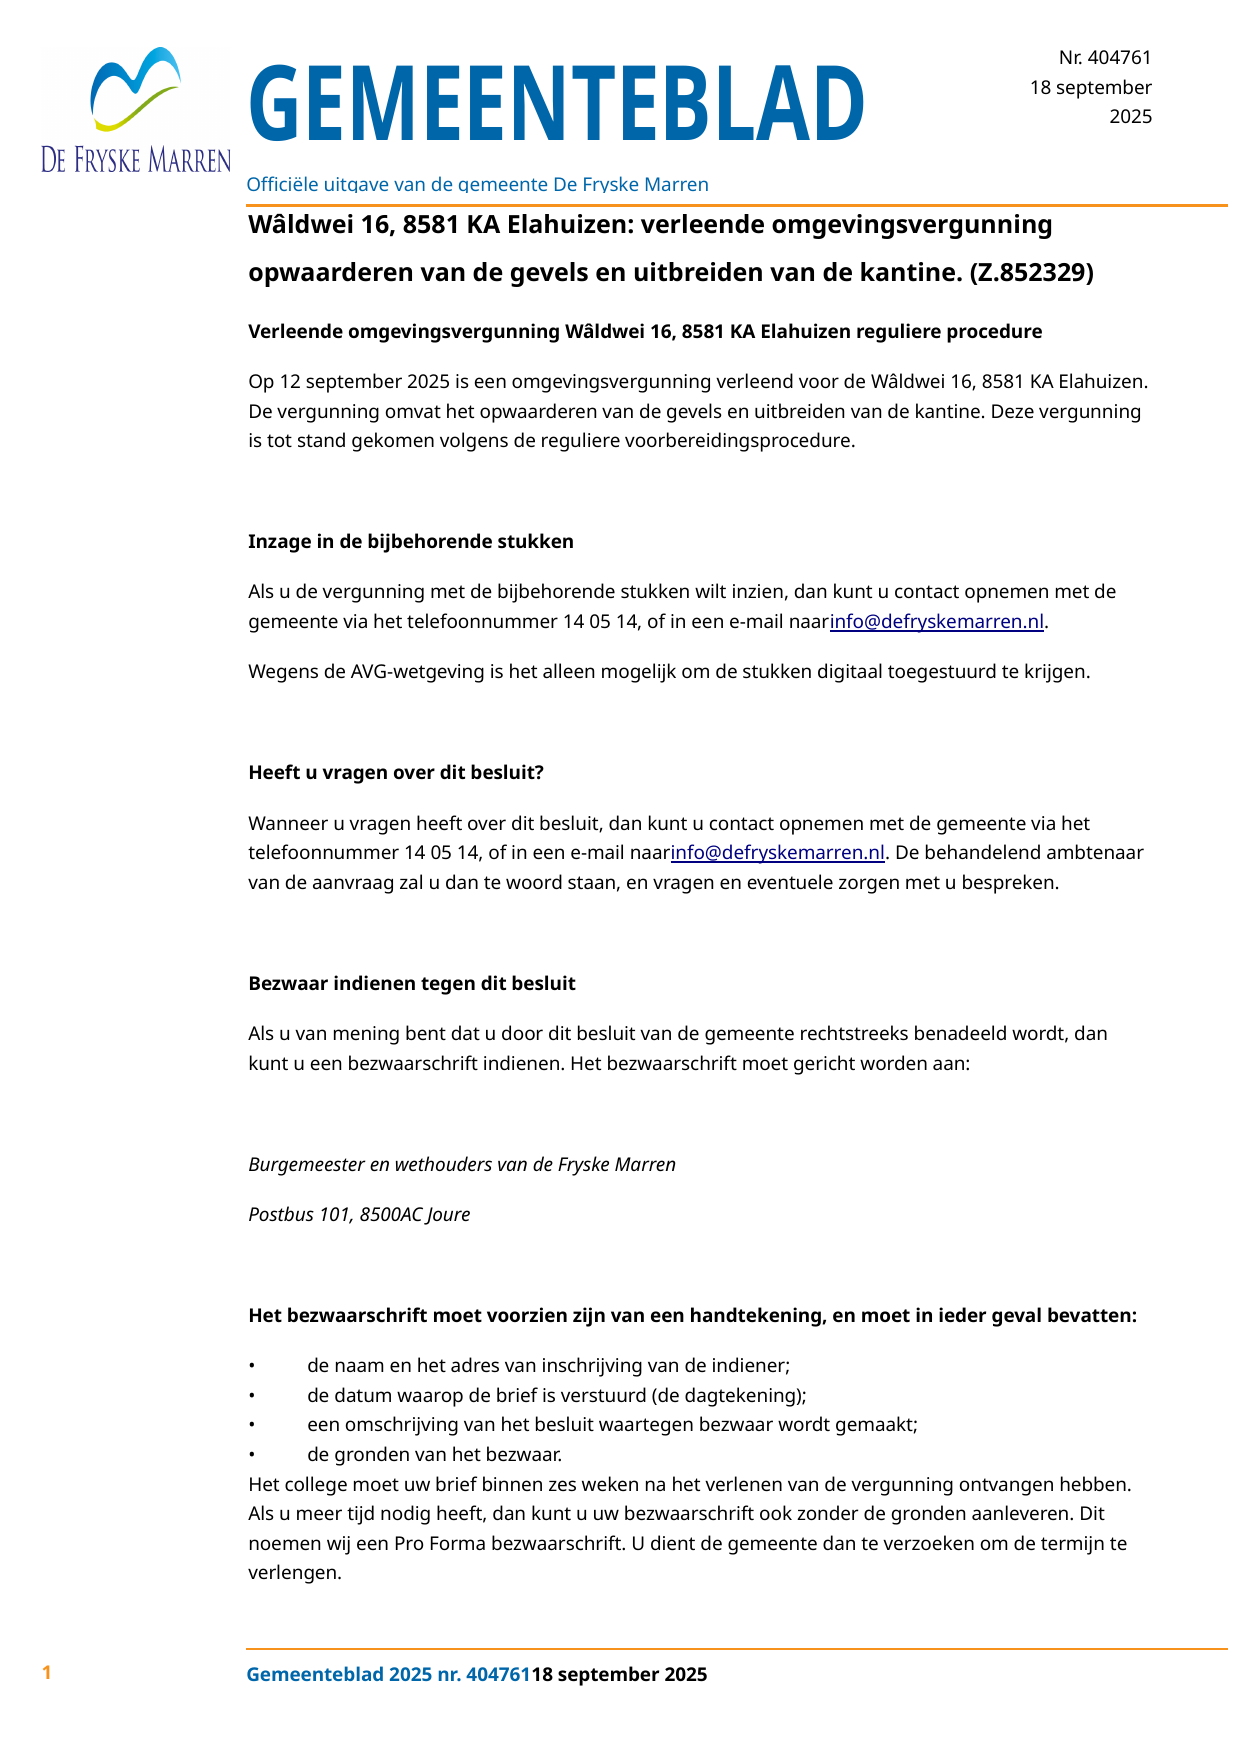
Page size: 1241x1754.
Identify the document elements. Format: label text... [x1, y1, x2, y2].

text Op 12 september 2025 is een omgevingsvergunning verleend voor de Wâldwei 16, 8581 KA Elahuizen. De vergunning omvat het opwaarderen van de gevels en uitbreiden van de kantine. Deze vergunning is tot stand gekomen volgens de reguliere voorbereidingsprocedure. [248, 368, 1152, 453]
text Inzage in de bijbehorende stukken [248, 528, 1152, 554]
text Wâldwei 16, 8581 KA Elahuizen: verleende omgevingsvergunning opwaarderen van de gevels en uitbreiden van de kantine. (Z.852329) [248, 207, 1152, 288]
text Wanneer u vragen heeft over dit besluit, dan kunt u contact opnemen met de gemeente via het telefoonnummer 14 05 14, of in een e-mail naarinfo@defryskemarren.nl. De behandelend ambtenaar van de aanvraag zal u dan te woord staan, en vragen en eventuele zorgen met u bespreken. [248, 810, 1152, 895]
text Het college moet uw brief binnen zes weken na het verlenen van de vergunning ontvangen hebben. Als u meer tijd nodig heeft, dan kunt u uw bezwaarschrift ook zonder de gronden aanleveren. Dit noemen wij een Pro Forma bezwaarschrift. U dient de gemeente dan te verzoeken om de termijn te verlengen. [248, 1471, 1152, 1585]
list de gronden van het bezwaar. [248, 1441, 1152, 1467]
list een omschrijving van het besluit waartegen bezwaar wordt gemaakt; [248, 1412, 1152, 1437]
text Het bezwaarschrift moet voorzien zijn van een handtekening, en moet in ieder geval bevatten: [248, 1302, 1152, 1328]
list de naam en het adres van inschrijving van de indiener; [248, 1352, 1152, 1378]
list de datum waarop de brief is verstuurd (de dagtekening); [248, 1382, 1152, 1408]
text Postbus 101, 8500AC Joure [248, 1201, 1152, 1227]
text Burgemeester en wethouders van de Fryske Marren [248, 1151, 1152, 1177]
text Als u de vergunning met de bijbehorende stukken wilt inzien, dan kunt u contact opnemen met de gemeente via het telefoonnummer 14 05 14, of in een e-mail naarinfo@defryskemarren.nl. [248, 579, 1152, 634]
text Heeft u vragen over dit besluit? [248, 759, 1152, 785]
text Verleende omgevingsvergunning Wâldwei 16, 8581 KA Elahuizen reguliere procedure [248, 318, 1152, 344]
text Bezwaar indienen tegen dit besluit [248, 970, 1152, 996]
picture [41, 47, 231, 172]
text Wegens de AVG-wetgeving is het alleen mogelijk om de stukken digitaal toegestuurd te krijgen. [248, 659, 1152, 684]
text Als u van mening bent dat u door dit besluit van de gemeente rechtstreeks benadeeld wordt, dan kunt u een bezwaarschrift indienen. Het bezwaarschrift moet gericht worden aan: [248, 1020, 1152, 1076]
